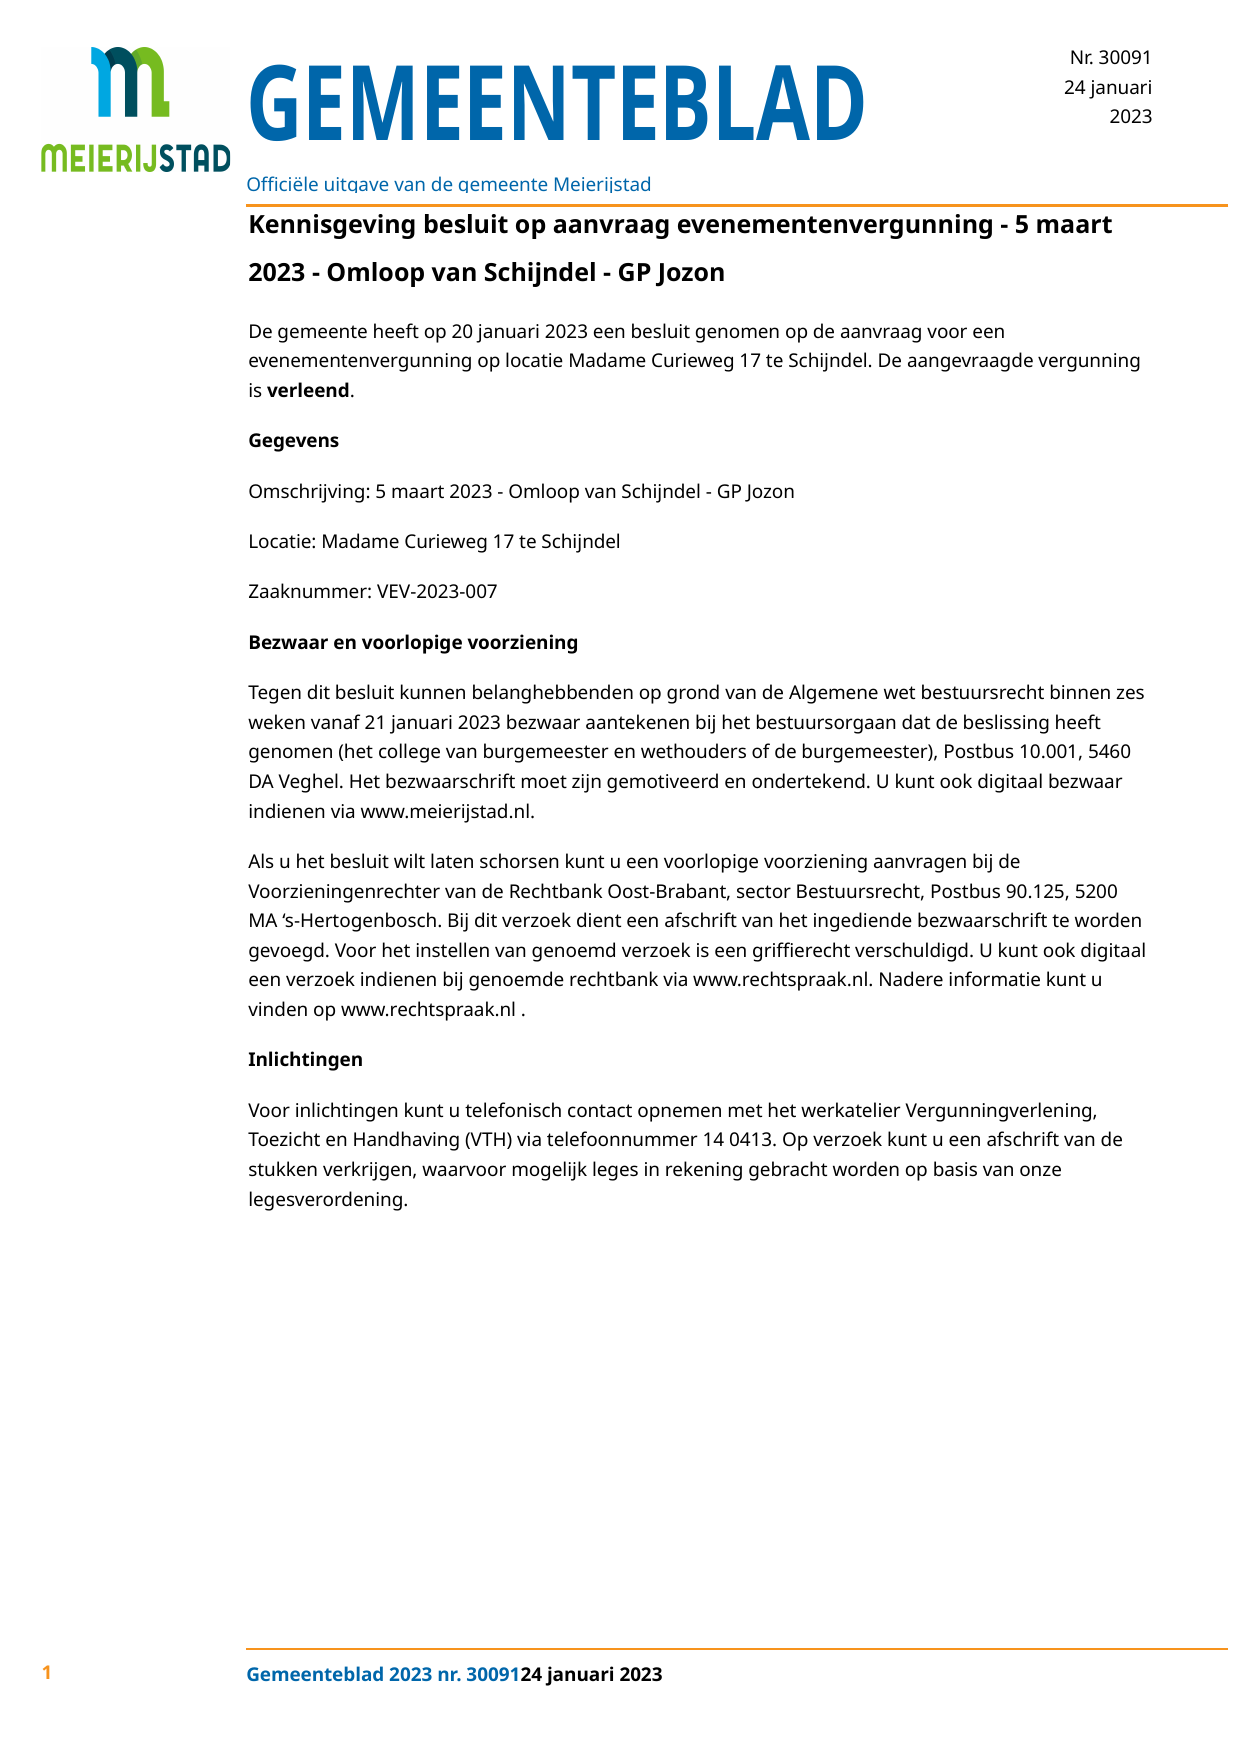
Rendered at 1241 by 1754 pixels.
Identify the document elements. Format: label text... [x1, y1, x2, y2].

text Bezwaar en voorlopige voorziening [248, 629, 1152, 655]
text Tegen dit besluit kunnen belanghebbenden op grond van de Algemene wet bestuursrecht binnen zes weken vanaf 21 januari 2023 bezwaar aantekenen bij het bestuursorgaan dat de beslissing heeft genomen (het college van burgemeester en wethouders of de burgemeester), Postbus 10.001, 5460 DA Veghel. Het bezwaarschrift moet zijn gemotiveerd en ondertekend. U kunt ook digitaal bezwaar indienen via www.meierijstad.nl. [248, 679, 1152, 824]
text Zaaknummer: VEV-2023-007 [248, 579, 1152, 604]
text Als u het besluit wilt laten schorsen kunt u een voorlopige voorziening aanvragen bij de Voorzieningenrechter van de Rechtbank Oost-Brabant, sector Bestuursrecht, Postbus 90.125, 5200 MA ‘s-Hertogenbosch. Bij dit verzoek dient een afschrift van het ingediende bezwaarschrift te worden gevoegd. Voor het instellen van genoemd verzoek is een griffierecht verschuldigd. U kunt ook digitaal een verzoek indienen bij genoemde rechtbank via www.rechtspraak.nl. Nadere informatie kunt u vinden op www.rechtspraak.nl . [248, 848, 1152, 1022]
text Locatie: Madame Curieweg 17 te Schijndel [248, 528, 1152, 554]
text Inlichtingen [248, 1047, 1152, 1072]
text Voor inlichtingen kunt u telefonisch contact opnemen met het werkatelier Vergunningverlening, Toezicht en Handhaving (VTH) via telefoonnummer 14 0413. Op verzoek kunt u een afschrift van de stukken verkrijgen, waarvoor mogelijk leges in rekening gebracht worden op basis van onze legesverordening. [248, 1097, 1152, 1212]
text Gegevens [248, 427, 1152, 453]
text Omschrijving: 5 maart 2023 - Omloop van Schijndel - GP Jozon [248, 478, 1152, 504]
picture [41, 47, 231, 172]
text De gemeente heeft op 20 januari 2023 een besluit genomen op de aanvraag voor een evenementenvergunning op locatie Madame Curieweg 17 te Schijndel. De aangevraagde vergunning is verleend. [248, 318, 1152, 403]
text Kennisgeving besluit op aanvraag evenementenvergunning - 5 maart 2023 - Omloop van Schijndel - GP Jozon [248, 207, 1152, 288]
